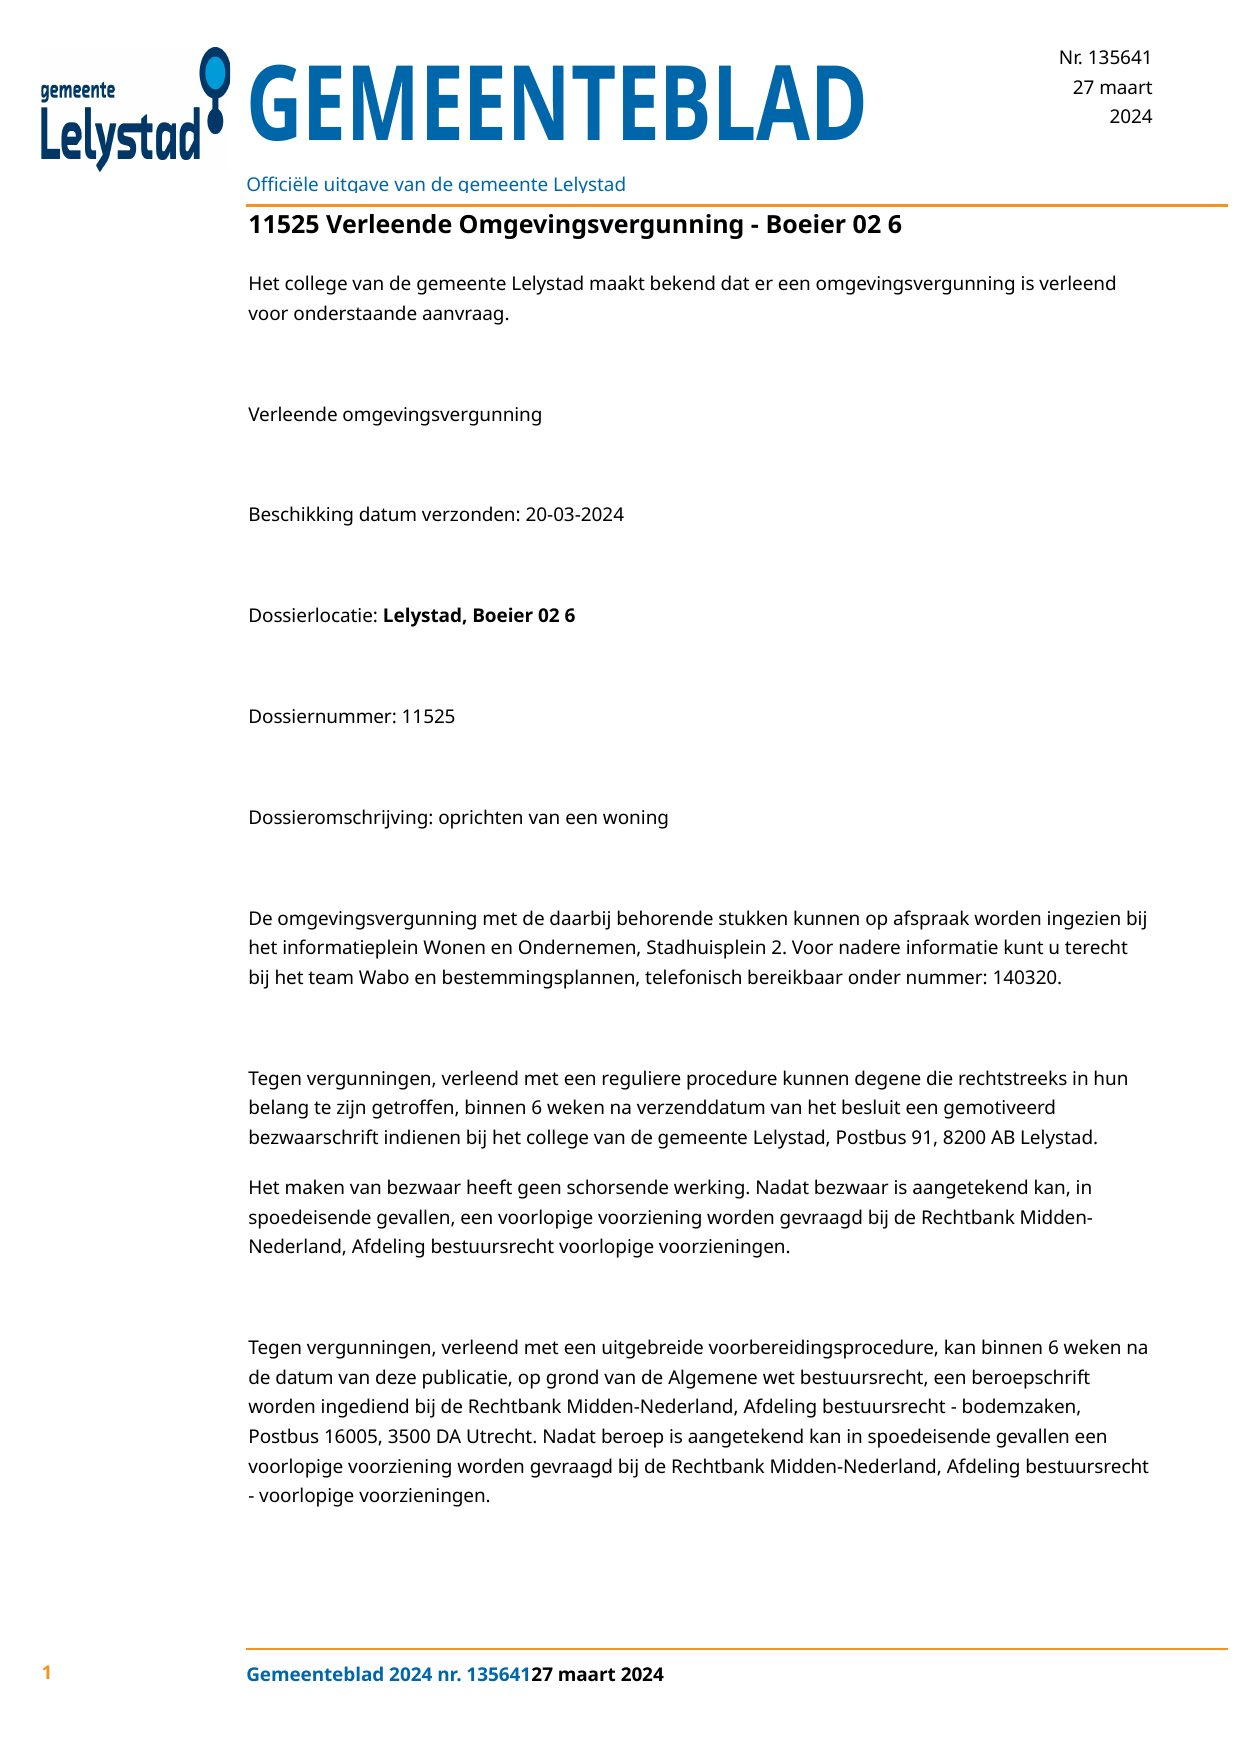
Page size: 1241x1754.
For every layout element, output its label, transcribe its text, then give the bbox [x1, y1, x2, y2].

text 11525 Verleende Omgevingsvergunning - Boeier 02 6 [248, 207, 1152, 241]
text Dossieromschrijving: oprichten van een woning [248, 804, 1152, 830]
picture [41, 47, 231, 172]
text Dossiernummer: 11525 [248, 703, 1152, 729]
text Het college van de gemeente Lelystad maakt bekend dat er een omgevingsvergunning is verleend voor onderstaande aanvraag. [248, 270, 1152, 326]
text Dossierlocatie: Lelystad, Boeier 02 6 [248, 602, 1152, 628]
text Het maken van bezwaar heeft geen schorsende werking. Nadat bezwaar is aangetekend kan, in spoedeisende gevallen, een voorlopige voorziening worden gevraagd bij de Rechtbank Midden-Nederland, Afdeling bestuursrecht voorlopige voorzieningen. [248, 1174, 1152, 1259]
text Verleende omgevingsvergunning [248, 401, 1152, 426]
text Tegen vergunningen, verleend met een reguliere procedure kunnen degene die rechtstreeks in hun belang te zijn getroffen, binnen 6 weken na verzenddatum van het besluit een gemotiveerd bezwaarschrift indienen bij het college van de gemeente Lelystad, Postbus 91, 8200 AB Lelystad. [248, 1065, 1152, 1150]
text Tegen vergunningen, verleend met een uitgebreide voorbereidingsprocedure, kan binnen 6 weken na de datum van deze publicatie, op grond van de Algemene wet bestuursrecht, een beroepschrift worden ingediend bij de Rechtbank Midden-Nederland, Afdeling bestuursrecht - bodemzaken, Postbus 16005, 3500 DA Utrecht. Nadat beroep is aangetekend kan in spoedeisende gevallen een voorlopige voorziening worden gevraagd bij de Rechtbank Midden-Nederland, Afdeling bestuursrecht - voorlopige voorzieningen. [248, 1334, 1152, 1508]
text De omgevingsvergunning met de daarbij behorende stukken kunnen op afspraak worden ingezien bij het informatieplein Wonen en Ondernemen, Stadhuisplein 2. Voor nadere informatie kunt u terecht bij het team Wabo en bestemmingsplannen, telefonisch bereikbaar onder nummer: 140320. [248, 905, 1152, 990]
text Beschikking datum verzonden: 20-03-2024 [248, 502, 1152, 527]
